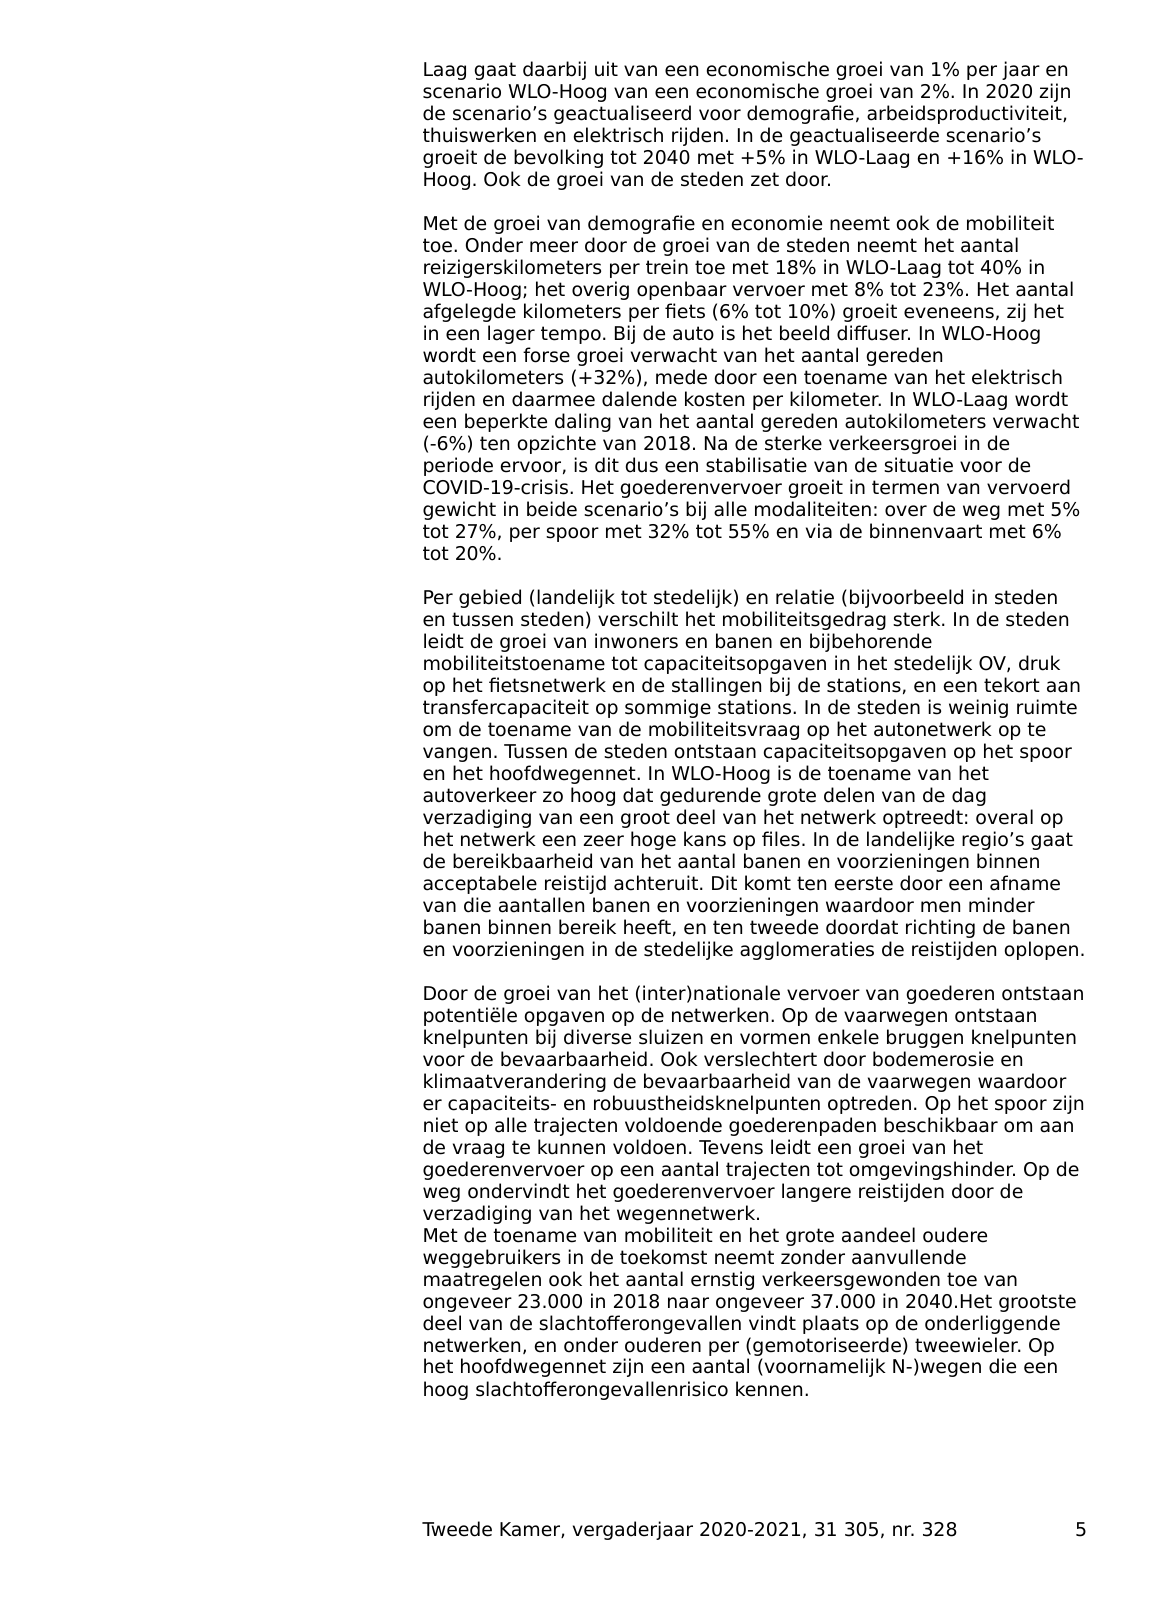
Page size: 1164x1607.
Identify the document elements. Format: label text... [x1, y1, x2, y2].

text Door de groei van het (inter)nationale vervoer van goederen ontstaan potentiële opgaven op de netwerken. Op de vaarwegen ontstaan knelpunten bij diverse sluizen en vormen enkele bruggen knelpunten voor de bevaarbaarheid. Ook verslechtert door bodemerosie en klimaatverandering de bevaarbaarheid van de vaarwegen waardoor er capaciteits- en robuustheidsknelpunten optreden. Op het spoor zijn niet op alle trajecten voldoende goederenpaden beschikbaar om aan de vraag te kunnen voldoen. Tevens leidt een groei van het goederenvervoer op een aantal trajecten tot omgevingshinder. Op de weg ondervindt het goederenvervoer langere reistijden door de verzadiging van het wegennetwerk. [422, 983, 1087, 1224]
text Laag gaat daarbij uit van een economische groei van 1% per jaar en scenario WLO-Hoog van een economische groei van 2%. In 2020 zijn de scenario’s geactualiseerd voor demografie, arbeidsproductiviteit, thuiswerken en elektrisch rijden. In de geactualiseerde scenario’s groeit de bevolking tot 2040 met +5% in WLO-Laag en +16% in WLO-Hoog. Ook de groei van de steden zet door. [422, 59, 1087, 191]
text Met de toename van mobiliteit en het grote aandeel oudere weggebruikers in de toekomst neemt zonder aanvullende maatregelen ook het aantal ernstig verkeersgewonden toe van ongeveer 23.000 in 2018 naar ongeveer 37.000 in 2040.Het grootste deel van de slachtofferongevallen vindt plaats op de onderliggende netwerken, en onder ouderen per (gemotoriseerde) tweewieler. Op het hoofdwegennet zijn een aantal (voornamelijk N-)wegen die een hoog slachtofferongevallenrisico kennen. [422, 1224, 1087, 1400]
text Met de groei van demografie en economie neemt ook de mobiliteit toe. Onder meer door de groei van de steden neemt het aantal reizigerskilometers per trein toe met 18% in WLO-Laag tot 40% in WLO-Hoog; het overig openbaar vervoer met 8% tot 23%. Het aantal afgelegde kilometers per fiets (6% tot 10%) groeit eveneens, zij het in een lager tempo. Bij de auto is het beeld diffuser. In WLO-Hoog wordt een forse groei verwacht van het aantal gereden autokilometers (+32%), mede door een toename van het elektrisch rijden en daarmee dalende kosten per kilometer. In WLO-Laag wordt een beperkte daling van het aantal gereden autokilometers verwacht (-6%) ten opzichte van 2018. Na de sterke verkeersgroei in de periode ervoor, is dit dus een stabilisatie van de situatie voor de COVID-19-crisis. Het goederenvervoer groeit in termen van vervoerd gewicht in beide scenario’s bij alle modaliteiten: over de weg met 5% tot 27%, per spoor met 32% tot 55% en via de binnenvaart met 6% tot 20%. [422, 213, 1087, 565]
text Per gebied (landelijk tot stedelijk) en relatie (bijvoorbeeld in steden en tussen steden) verschilt het mobiliteitsgedrag sterk. In de steden leidt de groei van inwoners en banen en bijbehorende mobiliteitstoename tot capaciteitsopgaven in het stedelijk OV, druk op het fietsnetwerk en de stallingen bij de stations, en een tekort aan transfercapaciteit op sommige stations. In de steden is weinig ruimte om de toename van de mobiliteitsvraag op het autonetwerk op te vangen. Tussen de steden ontstaan capaciteitsopgaven op het spoor en het hoofdwegennet. In WLO-Hoog is de toename van het autoverkeer zo hoog dat gedurende grote delen van de dag verzadiging van een groot deel van het netwerk optreedt: overal op het netwerk een zeer hoge kans op files. In de landelijke regio’s gaat de bereikbaarheid van het aantal banen en voorzieningen binnen acceptabele reistijd achteruit. Dit komt ten eerste door een afname van die aantallen banen en voorzieningen waardoor men minder banen binnen bereik heeft, en ten tweede doordat richting de banen en voorzieningen in de stedelijke agglomeraties de reistijden oplopen. [422, 587, 1087, 961]
